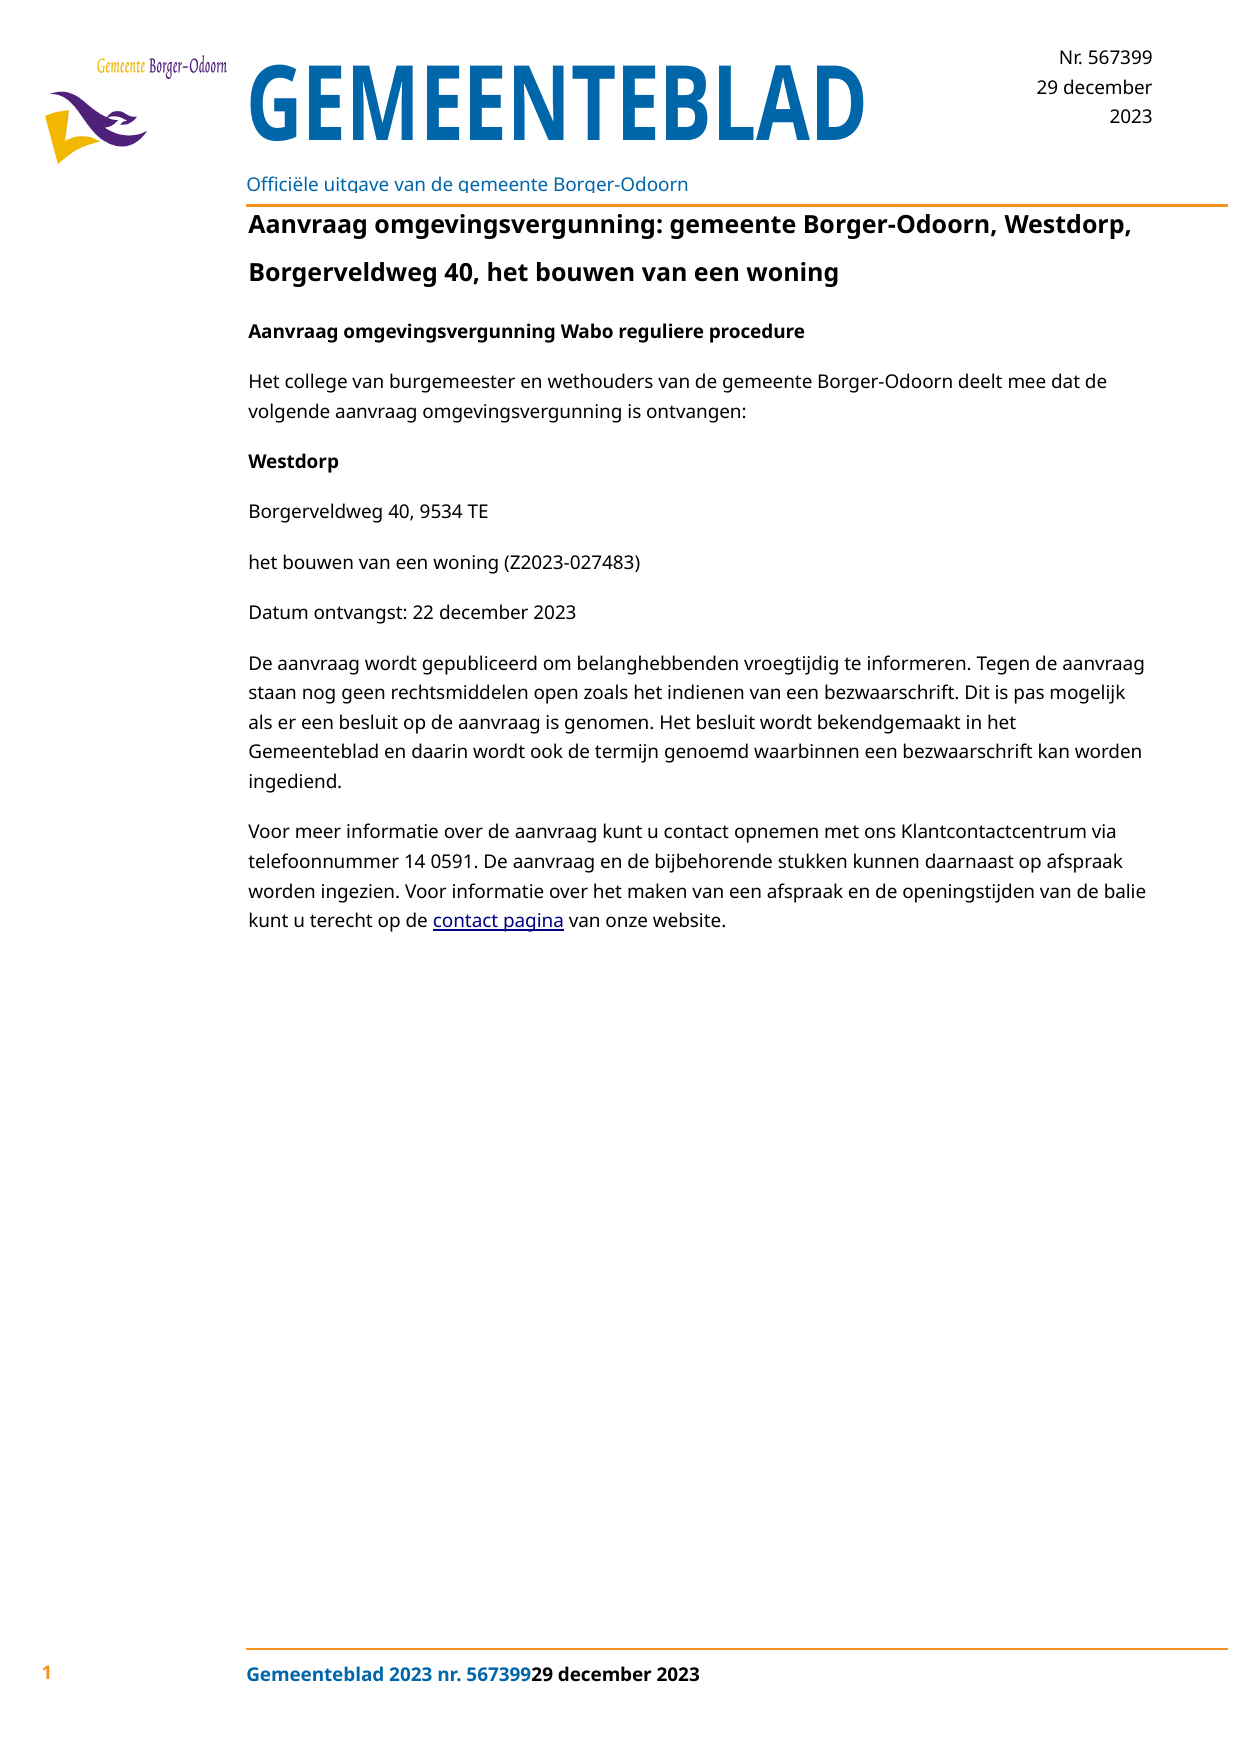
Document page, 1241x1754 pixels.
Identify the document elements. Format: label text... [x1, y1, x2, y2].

text De aanvraag wordt gepubliceerd om belanghebbenden vroegtijdig te informeren. Tegen de aanvraag staan nog geen rechtsmiddelen open zoals het indienen van een bezwaarschrift. Dit is pas mogelijk als er een besluit op de aanvraag is genomen. Het besluit wordt bekendgemaakt in het Gemeenteblad en daarin wordt ook de termijn genoemd waarbinnen een bezwaarschrift kan worden ingediend. [248, 650, 1152, 794]
text Voor meer informatie over de aanvraag kunt u contact opnemen met ons Klantcontactcentrum via telefoonnummer 14 0591. De aanvraag en de bijbehorende stukken kunnen daarnaast op afspraak worden ingezien. Voor informatie over het maken van een afspraak en de openingstijden van de balie kunt u terecht op de contact pagina van onze website. [248, 819, 1152, 933]
picture [41, 47, 231, 172]
text Het college van burgemeester en wethouders van de gemeente Borger-Odoorn deelt mee dat de volgende aanvraag omgevingsvergunning is ontvangen: [248, 368, 1152, 424]
text Datum ontvangst: 22 december 2023 [248, 599, 1152, 625]
text Aanvraag omgevingsvergunning Wabo reguliere procedure [248, 318, 1152, 344]
text Westdorp [248, 448, 1152, 474]
text Aanvraag omgevingsvergunning: gemeente Borger-Odoorn, Westdorp, Borgerveldweg 40, het bouwen van een woning [248, 207, 1152, 288]
text het bouwen van een woning (Z2023-027483) [248, 549, 1152, 575]
text Borgerveldweg 40, 9534 TE [248, 499, 1152, 524]
